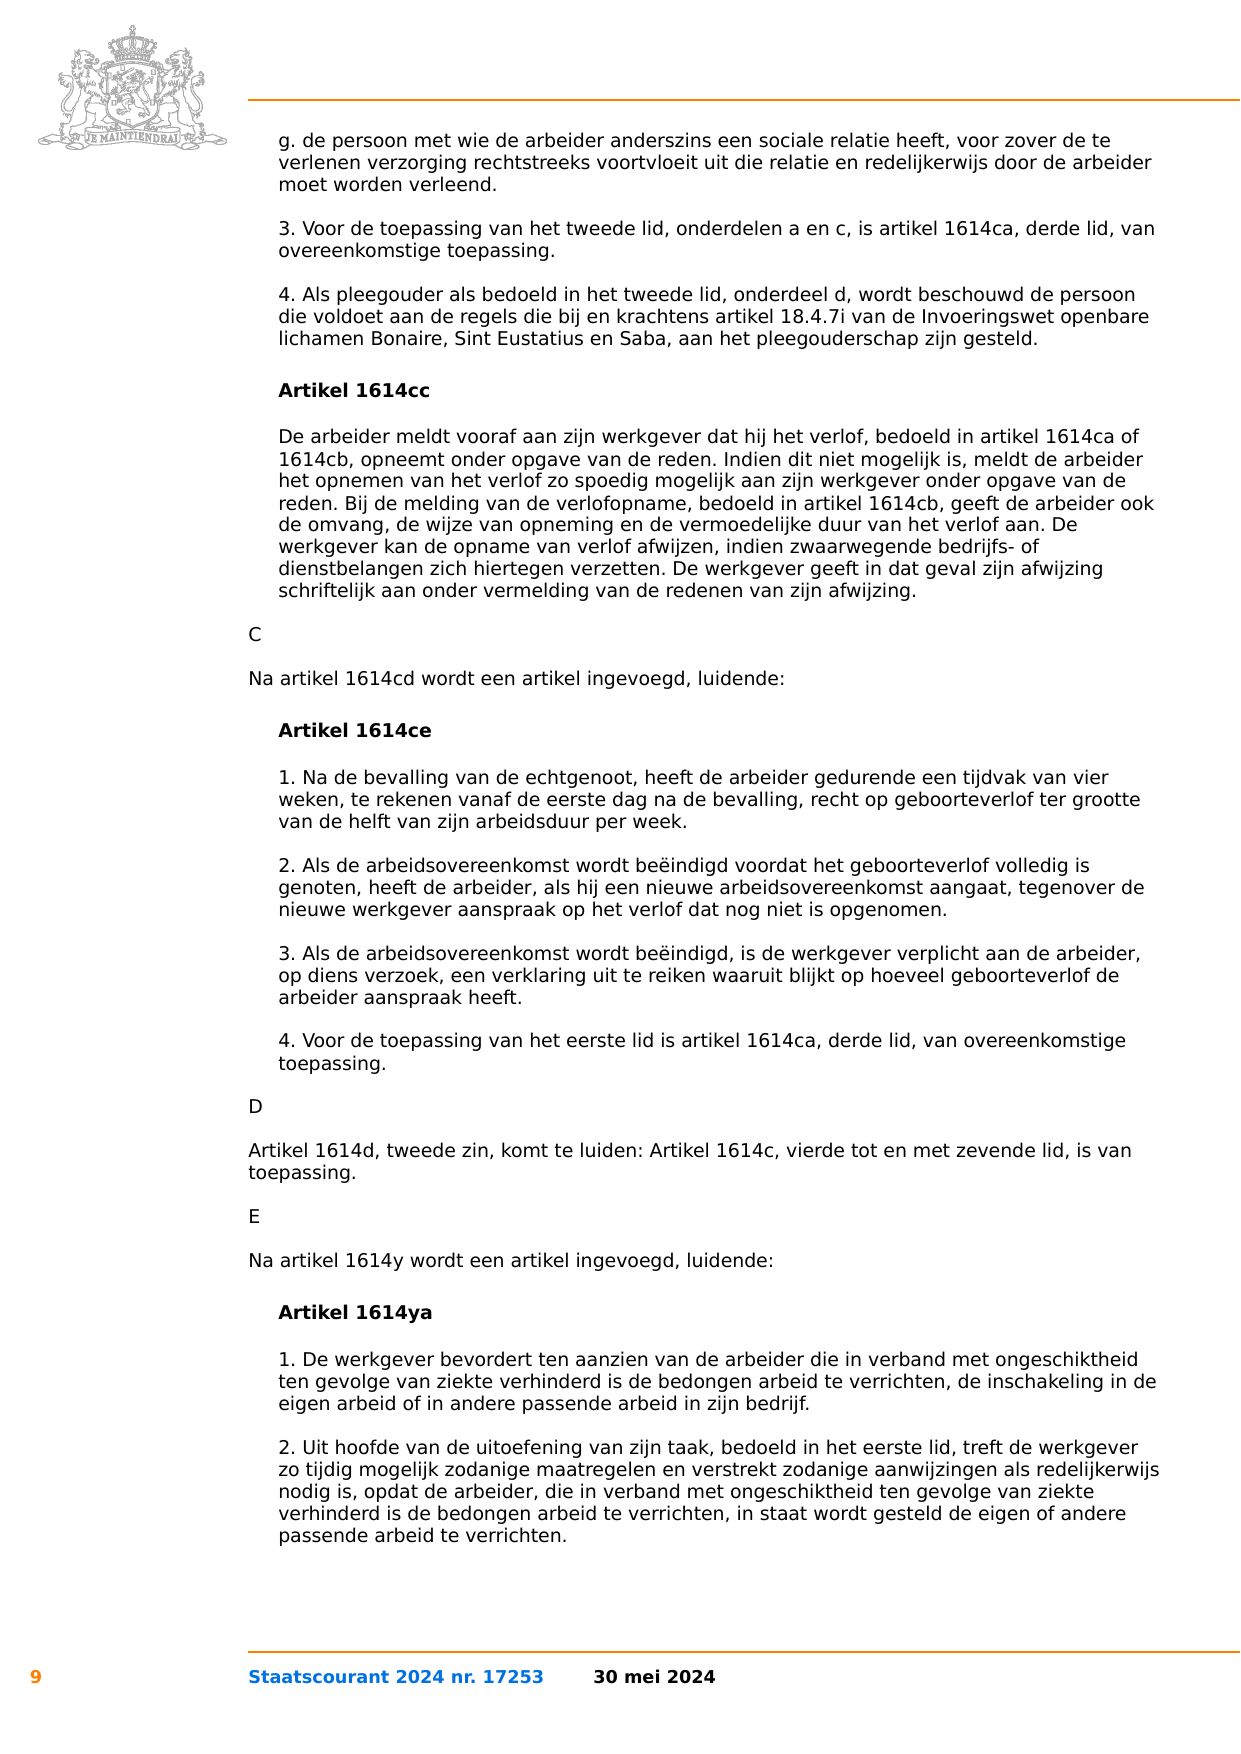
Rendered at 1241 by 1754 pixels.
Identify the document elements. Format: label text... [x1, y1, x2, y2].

text 3. Voor de toepassing van het tweede lid, onderdelen a en c, is artikel 1614ca, derde lid, van overeenkomstige toepassing. [278, 218, 1163, 262]
text 3. Als de arbeidsovereenkomst wordt beëindigd, is de werkgever verplicht aan de arbeider, op diens verzoek, een verklaring uit te reiken waaruit blijkt op hoeveel geboorteverlof de arbeider aanspraak heeft. [278, 943, 1163, 1008]
subtitle Artikel 1614ce [278, 720, 1163, 742]
text 1. De werkgever bevordert ten aanzien van de arbeider die in verband met ongeschiktheid ten gevolge van ziekte verhinderd is de bedongen arbeid te verrichten, de inschakeling in de eigen arbeid of in andere passende arbeid in zijn bedrijf. [278, 1349, 1163, 1415]
text Artikel 1614d, tweede zin, komt te luiden: Artikel 1614c, vierde tot en met zevende lid, is van toepassing. [248, 1140, 1163, 1184]
text 2. Uit hoofde van de uitoefening van zijn taak, bedoeld in het eerste lid, treft de werkgever zo tijdig mogelijk zodanige maatregelen en verstrekt zodanige aanwijzingen als redelijkerwijs nodig is, opdat de arbeider, die in verband met ongeschiktheid ten gevolge van ziekte verhinderd is de bedongen arbeid te verrichten, in staat wordt gesteld de eigen of andere passende arbeid te verrichten. [278, 1437, 1163, 1546]
text 2. Als de arbeidsovereenkomst wordt beëindigd voordat het geboorteverlof volledig is genoten, heeft de arbeider, als hij een nieuwe arbeidsovereenkomst aangaat, tegenover de nieuwe werkgever aanspraak op het verlof dat nog niet is opgenomen. [278, 855, 1163, 921]
text Na artikel 1614cd wordt een artikel ingevoegd, luidende: [248, 668, 1163, 690]
text Na artikel 1614y wordt een artikel ingevoegd, luidende: [248, 1250, 1163, 1272]
text 1. Na de bevalling van de echtgenoot, heeft de arbeider gedurende een tijdvak van vier weken, te rekenen vanaf de eerste dag na de bevalling, recht op geboorteverlof ter grootte van de helft van zijn arbeidsduur per week. [278, 767, 1163, 833]
text 4. Voor de toepassing van het eerste lid is artikel 1614ca, derde lid, van overeenkomstige toepassing. [278, 1030, 1163, 1074]
text D [248, 1096, 1163, 1118]
subtitle Artikel 1614ya [278, 1302, 1163, 1324]
picture [38, 25, 227, 150]
text g. de persoon met wie de arbeider anderszins een sociale relatie heeft, voor zover de te verlenen verzorging rechtstreeks voortvloeit uit die relatie en redelijkerwijs door de arbeider moet worden verleend. [278, 130, 1163, 196]
text C [248, 624, 1163, 646]
text De arbeider meldt vooraf aan zijn werkgever dat hij het verlof, bedoeld in artikel 1614ca of 1614cb, opneemt onder opgave van de reden. Indien dit niet mogelijk is, meldt de arbeider het opnemen van het verlof zo spoedig mogelijk aan zijn werkgever onder opgave van de reden. Bij de melding van de verlofopname, bedoeld in artikel 1614cb, geeft de arbeider ook de omvang, de wijze van opneming en de vermoedelijke duur van het verlof aan. De werkgever kan de opname van verlof afwijzen, indien zwaarwegende bedrijfs- of dienstbelangen zich hiertegen verzetten. De werkgever geeft in dat geval zijn afwijzing schriftelijk aan onder vermelding van de redenen van zijn afwijzing. [278, 426, 1163, 602]
subtitle Artikel 1614cc [278, 379, 1163, 401]
text E [248, 1206, 1163, 1228]
text 4. Als pleegouder als bedoeld in het tweede lid, onderdeel d, wordt beschouwd de persoon die voldoet aan de regels die bij en krachtens artikel 18.4.7i van de Invoeringswet openbare lichamen Bonaire, Sint Eustatius en Saba, aan het pleegouderschap zijn gesteld. [278, 283, 1163, 349]
